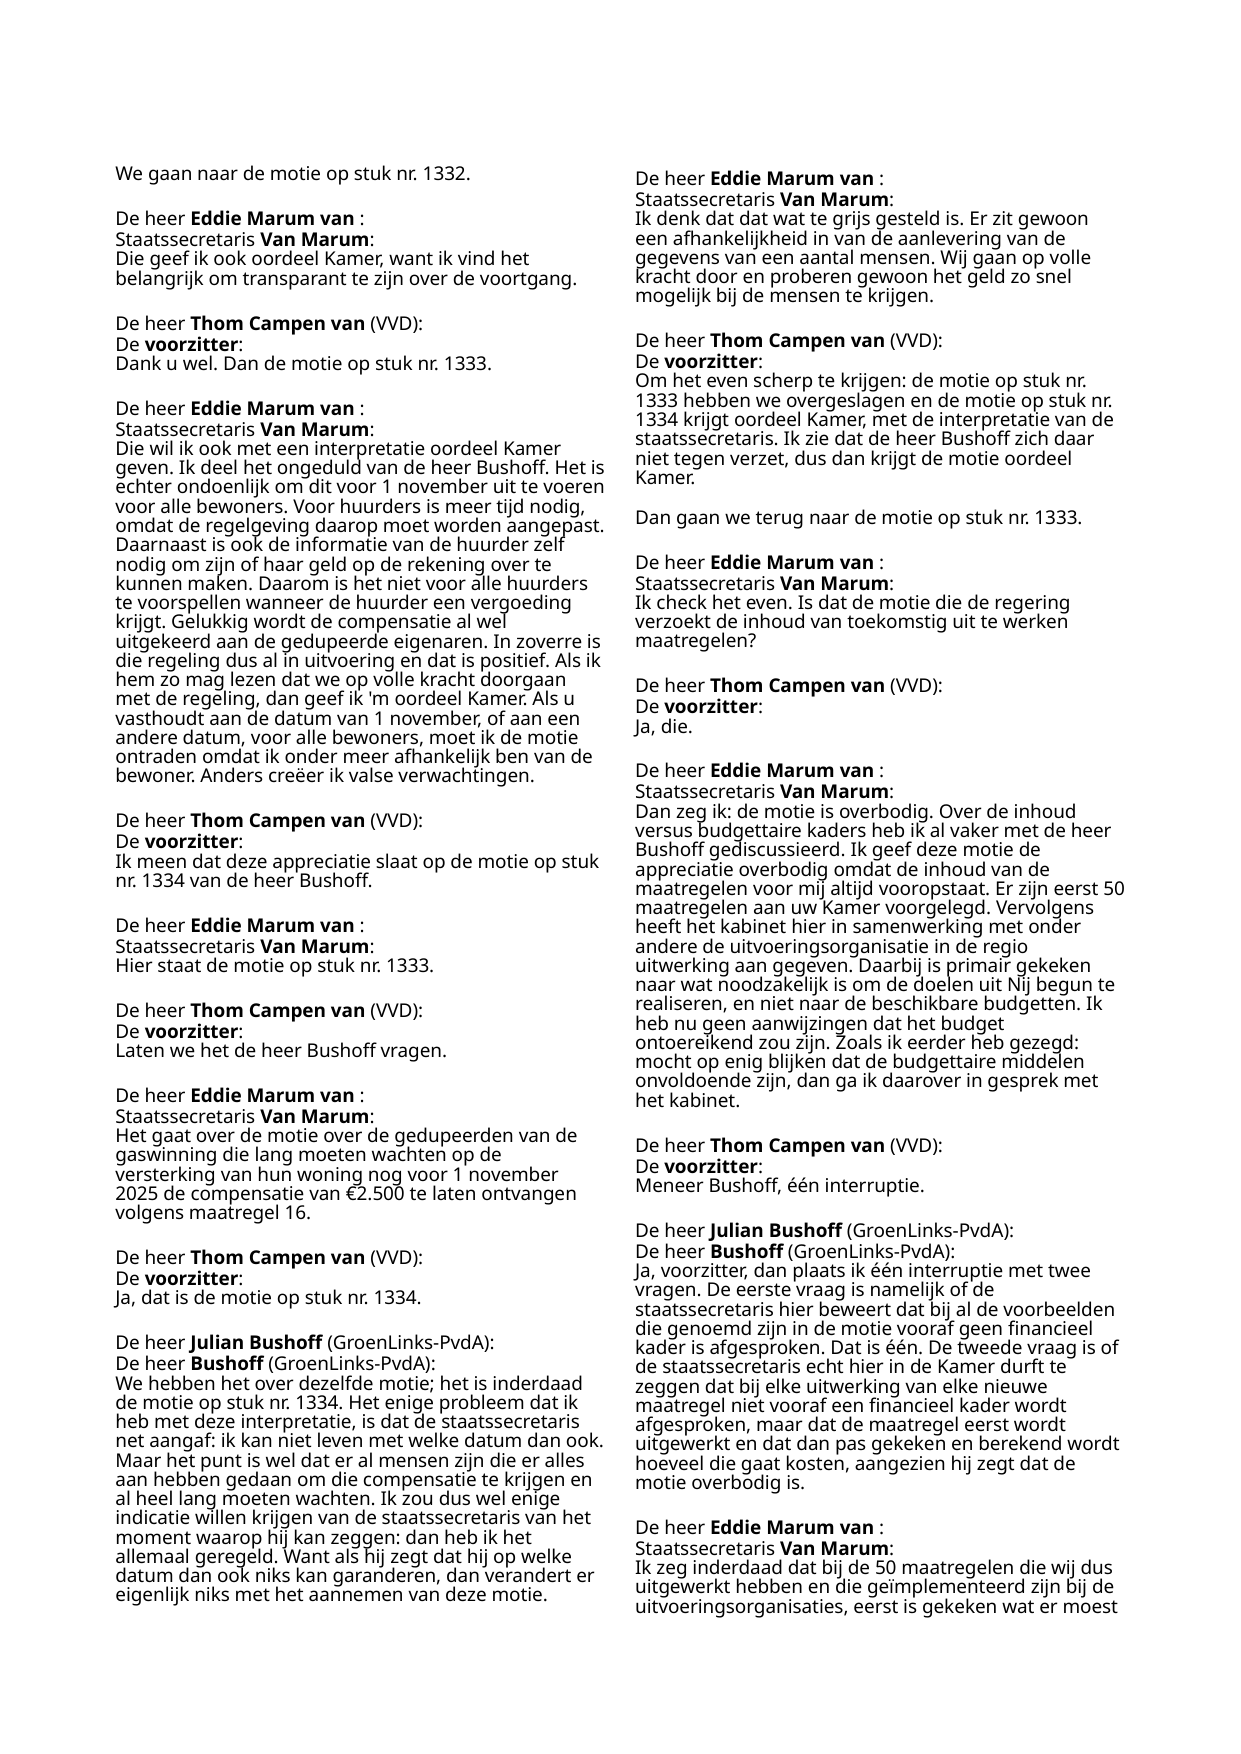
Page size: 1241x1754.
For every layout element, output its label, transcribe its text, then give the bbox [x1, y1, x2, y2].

text Laten we het de heer Bushoff vragen. [115, 1042, 605, 1061]
text De heer Thom Campen van (VVD): [635, 673, 1125, 698]
text De heer Thom Campen van (VVD): [115, 997, 605, 1023]
text De heer Eddie Marum van : [635, 1514, 1125, 1540]
text De heer Thom Campen van (VVD): [115, 1244, 605, 1270]
text De heer Bushoff (GroenLinks-PvdA): [635, 1243, 1125, 1262]
text De voorzitter: [115, 336, 605, 355]
text Het gaat over de motie over de gedupeerden van de gaswinning die lang moeten wachten op de versterking van hun woning nog voor 1 november 2025 de compensatie van €2.500 te laten ontvangen volgens maatregel 16. [115, 1127, 605, 1223]
text De heer Thom Campen van (VVD): [115, 808, 605, 833]
text Staatssecretaris Van Marum: [635, 575, 1125, 594]
text De heer Thom Campen van (VVD): [115, 310, 605, 336]
text De heer Thom Campen van (VVD): [635, 327, 1125, 353]
text Staatssecretaris Van Marum: [115, 938, 605, 957]
text Ik check het even. Is dat de motie die de regering verzoekt de inhoud van toekomstig uit te werken maatregelen? [635, 594, 1125, 652]
text Die geef ik ook oordeel Kamer, want ik vind het belangrijk om transparant te zijn over de voortgang. [115, 250, 605, 289]
text De voorzitter: [635, 1158, 1125, 1177]
text De voorzitter: [635, 353, 1125, 372]
text Hier staat de motie op stuk nr. 1333. [115, 957, 605, 976]
text De voorzitter: [115, 1023, 605, 1042]
text De heer Eddie Marum van : [115, 912, 605, 938]
text De voorzitter: [115, 833, 605, 853]
text Meneer Bushoff, één interruptie. [635, 1177, 1125, 1196]
text De voorzitter: [635, 698, 1125, 718]
text Dank u wel. Dan de motie op stuk nr. 1333. [115, 355, 605, 374]
text De heer Thom Campen van (VVD): [635, 1132, 1125, 1158]
text Ik meen dat deze appreciatie slaat op de motie op stuk nr. 1334 van de heer Bushoff. [115, 853, 605, 891]
text Staatssecretaris Van Marum: [115, 1108, 605, 1127]
text Staatssecretaris Van Marum: [635, 783, 1125, 803]
text Staatssecretaris Van Marum: [115, 231, 605, 250]
text De heer Bushoff (GroenLinks-PvdA): [115, 1355, 605, 1374]
text We gaan naar de motie op stuk nr. 1332. [115, 165, 605, 184]
text De heer Eddie Marum van : [635, 165, 1125, 191]
text Ja, voorzitter, dan plaats ik één interruptie met twee vragen. De eerste vraag is namelijk of de staatssecretaris hier beweert dat bij al de voorbeelden die genoemd zijn in de motie vooraf geen financieel kader is afgesproken. Dat is één. De tweede vraag is of de staatssecretaris echt hier in de Kamer durft te zeggen dat bij elke uitwerking van elke nieuwe maatregel niet vooraf een financieel kader wordt afgesproken, maar dat de maatregel eerst wordt uitgewerkt en dat dan pas gekeken en berekend wordt hoeveel die gaat kosten, aangezien hij zegt dat de motie overbodig is. [635, 1262, 1125, 1493]
text Dan zeg ik: de motie is overbodig. Over de inhoud versus budgettaire kaders heb ik al vaker met de heer Bushoff gediscussieerd. Ik geef deze motie de appreciatie overbodig omdat de inhoud van de maatregelen voor mij altijd vooropstaat. Er zijn eerst 50 maatregelen aan uw Kamer voorgelegd. Vervolgens heeft het kabinet hier in samenwerking met onder andere de uitvoeringsorganisatie in de regio uitwerking aan gegeven. Daarbij is primair gekeken naar wat noodzakelijk is om de doelen uit Nij begun te realiseren, en niet naar de beschikbare budgetten. Ik heb nu geen aanwijzingen dat het budget ontoereikend zou zijn. Zoals ik eerder heb gezegd: mocht op enig blijken dat de budgettaire middelen onvoldoende zijn, dan ga ik daarover in gesprek met het kabinet. [635, 803, 1125, 1111]
text Om het even scherp te krijgen: de motie op stuk nr. 1333 hebben we overgeslagen en de motie op stuk nr. 1334 krijgt oordeel Kamer, met de interpretatie van de staatssecretaris. Ik zie dat de heer Bushoff zich daar niet tegen verzet, dus dan krijgt de motie oordeel Kamer. [635, 372, 1125, 488]
text De voorzitter: [115, 1270, 605, 1289]
text Ik denk dat dat wat te grijs gesteld is. Er zit gewoon een afhankelijkheid in van de aanlevering van de gegevens van een aantal mensen. Wij gaan op volle kracht door en proberen gewoon het geld zo snel mogelijk bij de mensen te krijgen. [635, 210, 1125, 307]
text Staatssecretaris Van Marum: [635, 1540, 1125, 1559]
text De heer Eddie Marum van : [115, 395, 605, 421]
text Dan gaan we terug naar de motie op stuk nr. 1333. [635, 509, 1125, 528]
text De heer Eddie Marum van : [115, 205, 605, 231]
text Ja, die. [635, 718, 1125, 737]
text De heer Julian Bushoff (GroenLinks-PvdA): [635, 1217, 1125, 1243]
text We hebben het over dezelfde motie; het is inderdaad de motie op stuk nr. 1334. Het enige probleem dat ik heb met deze interpretatie, is dat de staatssecretaris net aangaf: ik kan niet leven met welke datum dan ook. Maar het punt is wel dat er al mensen zijn die er alles aan hebben gedaan om die compensatie te krijgen en al heel lang moeten wachten. Ik zou dus wel enige indicatie willen krijgen van de staatssecretaris van het moment waarop hij kan zeggen: dan heb ik het allemaal geregeld. Want als hij zegt dat hij op welke datum dan ook niks kan garanderen, dan verandert er eigenlijk niks met het aannemen van deze motie. [115, 1374, 605, 1606]
text De heer Eddie Marum van : [115, 1082, 605, 1108]
text Staatssecretaris Van Marum: [115, 421, 605, 440]
text Die wil ik ook met een interpretatie oordeel Kamer geven. Ik deel het ongeduld van de heer Bushoff. Het is echter ondoenlijk om dit voor 1 november uit te voeren voor alle bewoners. Voor huurders is meer tijd nodig, omdat de regelgeving daarop moet worden aangepast. Daarnaast is ook de informatie van de huurder zelf nodig om zijn of haar geld op de rekening over te kunnen maken. Daarom is het niet voor alle huurders te voorspellen wanneer de huurder een vergoeding krijgt. Gelukkig wordt de compensatie al wel uitgekeerd aan de gedupeerde eigenaren. In zoverre is die regeling dus al in uitvoering en dat is positief. Als ik hem zo mag lezen dat we op volle kracht doorgaan met de regeling, dan geef ik 'm oordeel Kamer. Als u vasthoudt aan de datum van 1 november, of aan een andere datum, voor alle bewoners, moet ik de motie ontraden omdat ik onder meer afhankelijk ben van de bewoner. Anders creëer ik valse verwachtingen. [115, 440, 605, 787]
text De heer Eddie Marum van : [635, 758, 1125, 783]
text Staatssecretaris Van Marum: [635, 191, 1125, 210]
text De heer Julian Bushoff (GroenLinks-PvdA): [115, 1329, 605, 1355]
text Ja, dat is de motie op stuk nr. 1334. [115, 1289, 605, 1309]
text De heer Eddie Marum van : [635, 549, 1125, 575]
text Ik zeg inderdaad dat bij de 50 maatregelen die wij dus uitgewerkt hebben en die geïmplementeerd zijn bij de uitvoeringsorganisaties, eerst is gekeken wat er moest [635, 1559, 1125, 1617]
